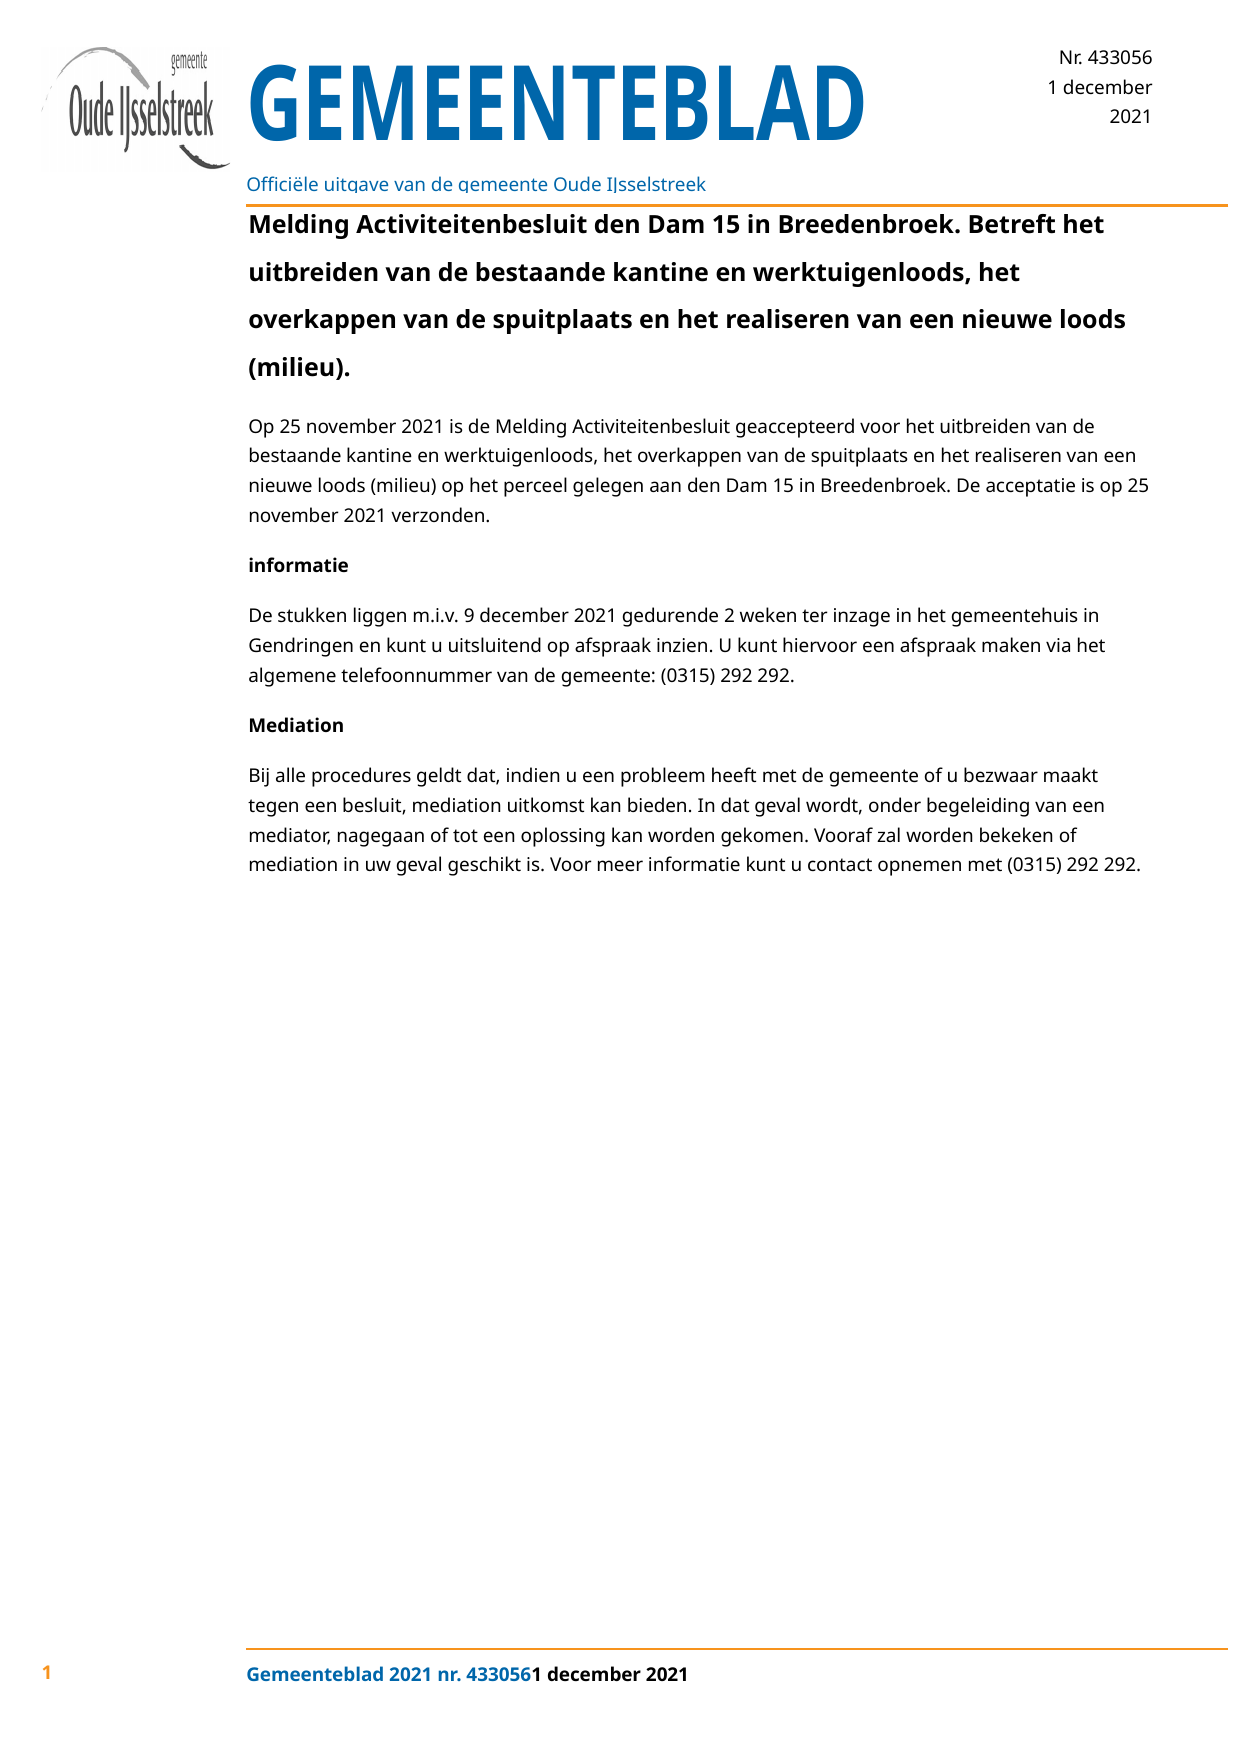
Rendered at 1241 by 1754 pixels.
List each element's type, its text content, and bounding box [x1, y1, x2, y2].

text Melding Activiteitenbesluit den Dam 15 in Breedenbroek. Betreft het uitbreiden van de bestaande kantine en werktuigenloods, het overkappen van de spuitplaats en het realiseren van een nieuwe loods (milieu). [248, 207, 1152, 384]
text Mediation [248, 712, 1152, 738]
text Bij alle procedures geldt dat, indien u een probleem heeft met de gemeente of u bezwaar maakt tegen een besluit, mediation uitkomst kan bieden. In dat geval wordt, onder begeleiding van een mediator, nagegaan of tot een oplossing kan worden gekomen. Vooraf zal worden bekeken of mediation in uw geval geschikt is. Voor meer informatie kunt u contact opnemen met (0315) 292 292. [248, 763, 1152, 877]
text Op 25 november 2021 is de Melding Activiteitenbesluit geaccepteerd voor het uitbreiden van de bestaande kantine en werktuigenloods, het overkappen van de spuitplaats en het realiseren van een nieuwe loods (milieu) op het perceel gelegen aan den Dam 15 in Breedenbroek. De acceptatie is op 25 november 2021 verzonden. [248, 413, 1152, 528]
text De stukken liggen m.i.v. 9 december 2021 gedurende 2 weken ter inzage in het gemeentehuis in Gendringen en kunt u uitsluitend op afspraak inzien. U kunt hiervoor een afspraak maken via het algemene telefoonnummer van de gemeente: (0315) 292 292. [248, 603, 1152, 688]
picture [41, 47, 231, 172]
text informatie [248, 552, 1152, 578]
